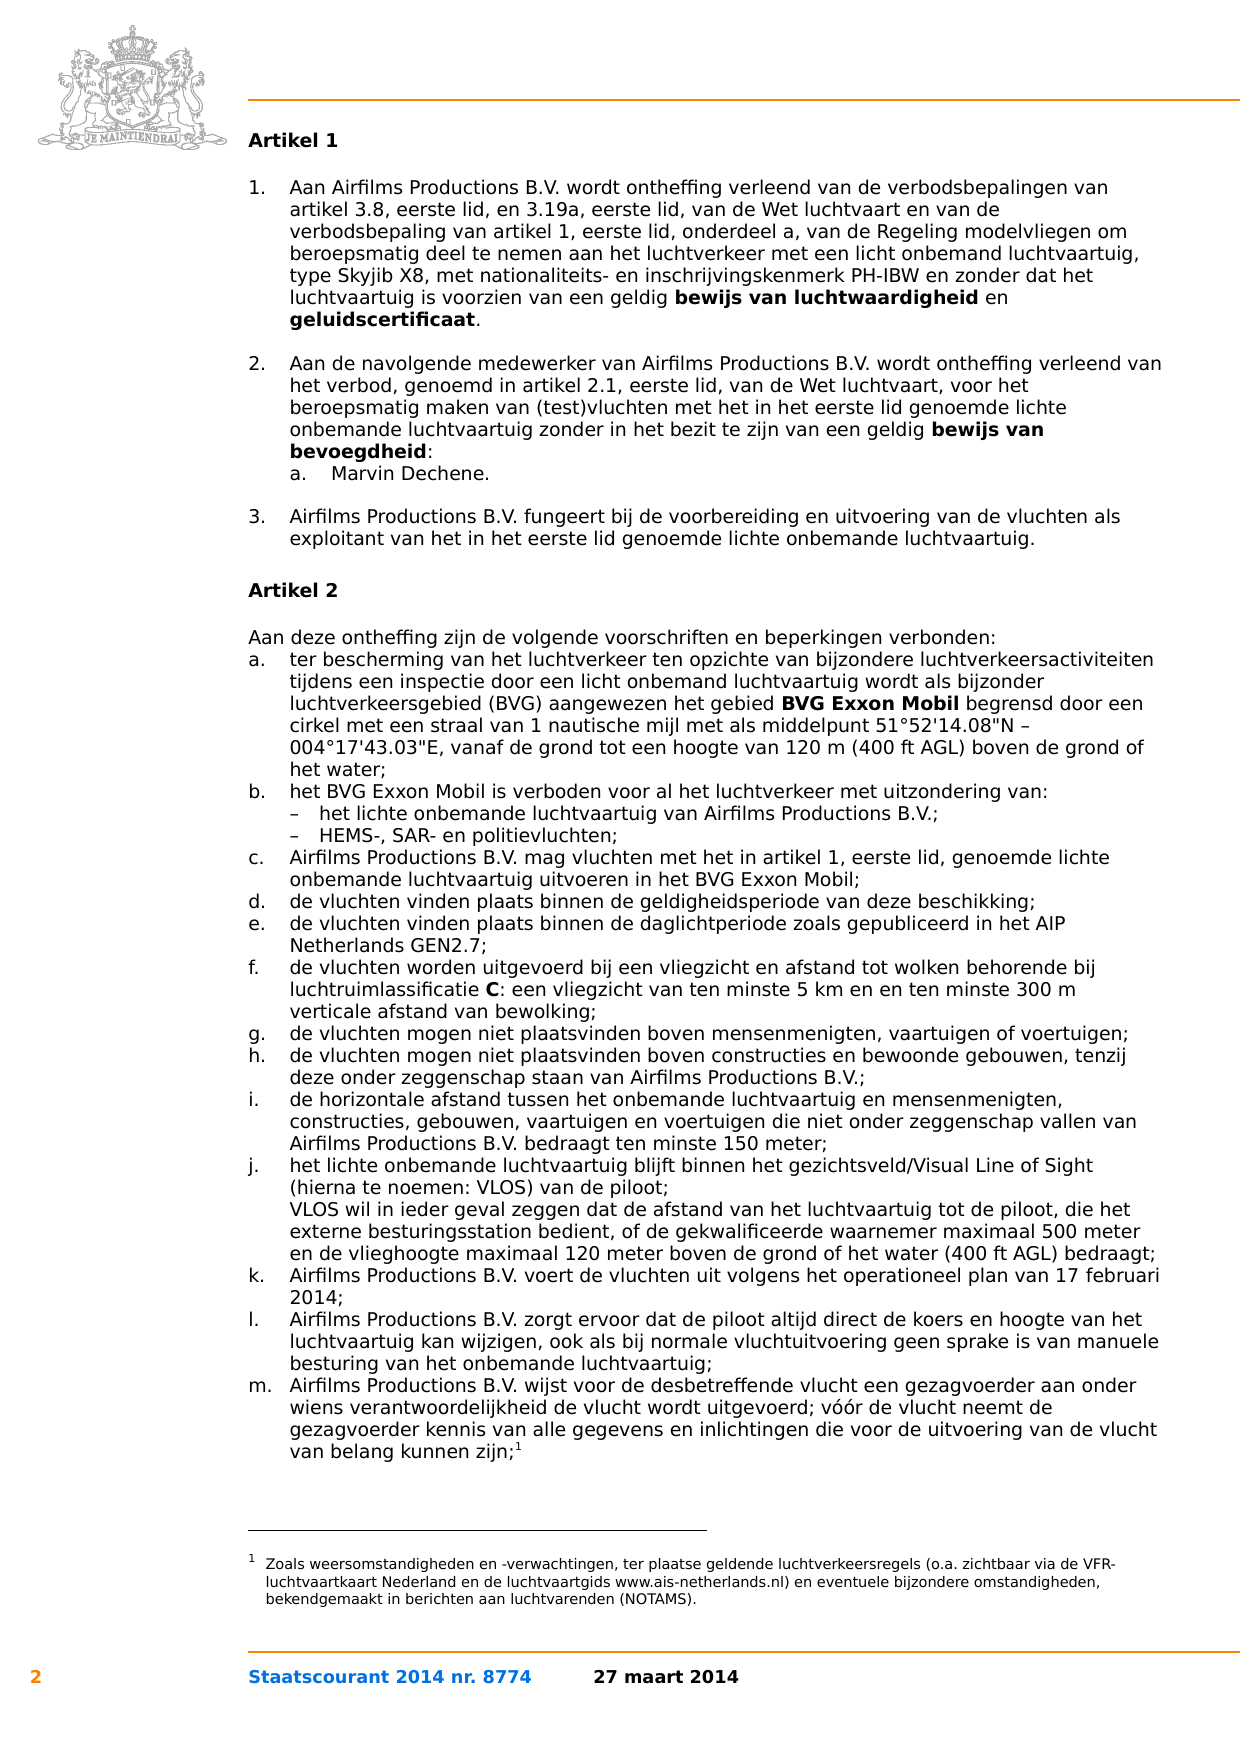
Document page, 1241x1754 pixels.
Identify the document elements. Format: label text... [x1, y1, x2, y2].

text VLOS wil in ieder geval zeggen dat de afstand van het luchtvaartuig tot de piloot, die het externe besturingsstation bedient, of de gekwalificeerde waarnemer maximaal 500 meter en de vlieghoogte maximaal 120 meter boven de grond of het water (400 ft AGL) bedraagt; [289, 1199, 1163, 1265]
text i. de horizontale afstand tussen het onbemande luchtvaartuig en mensenmenigten, constructies, gebouwen, vaartuigen en voertuigen die niet onder zeggenschap vallen van Airfilms Productions B.V. bedraagt ten minste 150 meter; [248, 1089, 1163, 1155]
text j. het lichte onbemande luchtvaartuig blijft binnen het gezichtsveld/Visual Line of Sight (hierna te noemen: VLOS) van de piloot; [248, 1155, 1163, 1199]
text Zoals weersomstandigheden en -verwachtingen, ter plaatse geldende luchtverkeersregels (o.a. zichtbaar via de VFR-luchtvaartkaart Nederland en de luchtvaartgids www.ais-netherlands.nl) en eventuele bijzondere omstandigheden, bekendgemaakt in berichten aan luchtvarenden (NOTAMS). [248, 1552, 1163, 1608]
subtitle Artikel 2 [248, 580, 1163, 602]
text e. de vluchten vinden plaats binnen de daglichtperiode zoals gepubliceerd in het AIP Netherlands GEN2.7; [248, 913, 1163, 957]
text 3. Airfilms Productions B.V. fungeert bij de voorbereiding en uitvoering van de vluchten als exploitant van het in het eerste lid genoemde lichte onbemande luchtvaartuig. [248, 506, 1163, 550]
text f. de vluchten worden uitgevoerd bij een vliegzicht en afstand tot wolken behorende bij luchtruimlassificatie C: een vliegzicht van ten minste 5 km en en ten minste 300 m verticale afstand van bewolking; [248, 957, 1163, 1023]
text l. Airfilms Productions B.V. zorgt ervoor dat de piloot altijd direct de koers en hoogte van het luchtvaartuig kan wijzigen, ook als bij normale vluchtuitvoering geen sprake is van manuele besturing van het onbemande luchtvaartuig; [248, 1309, 1163, 1374]
text m. Airfilms Productions B.V. wijst voor de desbetreffende vlucht een gezagvoerder aan onder wiens verantwoordelijkheid de vlucht wordt uitgevoerd; vóór de vlucht neemt de gezagvoerder kennis van alle gegevens en inlichtingen die voor de uitvoering van de vlucht van belang kunnen zijn; [248, 1374, 1163, 1462]
text – HEMS-, SAR- en politievluchten; [289, 825, 1163, 847]
text Aan deze ontheffing zijn de volgende voorschriften en beperkingen verbonden: [248, 627, 1163, 649]
text g. de vluchten mogen niet plaatsvinden boven mensenmenigten, vaartuigen of voertuigen; [248, 1023, 1163, 1045]
text – het lichte onbemande luchtvaartuig van Airfilms Productions B.V.; [289, 803, 1163, 825]
text a. Marvin Dechene. [289, 462, 1163, 484]
text c. Airfilms Productions B.V. mag vluchten met het in artikel 1, eerste lid, genoemde lichte onbemande luchtvaartuig uitvoeren in het BVG Exxon Mobil; [248, 847, 1163, 891]
text h. de vluchten mogen niet plaatsvinden boven constructies en bewoonde gebouwen, tenzij deze onder zeggenschap staan van Airfilms Productions B.V.; [248, 1045, 1163, 1089]
text a. ter bescherming van het luchtverkeer ten opzichte van bijzondere luchtverkeersactiviteiten tijdens een inspectie door een licht onbemand luchtvaartuig wordt als bijzonder luchtverkeersgebied (BVG) aangewezen het gebied BVG Exxon Mobil begrensd door een cirkel met een straal van 1 nautische mijl met als middelpunt 51°52'14.08"N – 004°17'43.03"E, vanaf de grond tot een hoogte van 120 m (400 ft AGL) boven de grond of het water; [248, 649, 1163, 781]
subtitle Artikel 1 [248, 130, 1163, 152]
text b. het BVG Exxon Mobil is verboden voor al het luchtverkeer met uitzondering van: [248, 781, 1163, 803]
picture [38, 25, 227, 150]
text k. Airfilms Productions B.V. voert de vluchten uit volgens het operationeel plan van 17 februari 2014; [248, 1265, 1163, 1309]
text 1. Aan Airfilms Productions B.V. wordt ontheffing verleend van de verbodsbepalingen van artikel 3.8, eerste lid, en 3.19a, eerste lid, van de Wet luchtvaart en van de verbodsbepaling van artikel 1, eerste lid, onderdeel a, van de Regeling modelvliegen om beroepsmatig deel te nemen aan het luchtverkeer met een licht onbemand luchtvaartuig, type Skyjib X8, met nationaliteits- en inschrijvingskenmerk PH-IBW en zonder dat het luchtvaartuig is voorzien van een geldig bewijs van luchtwaardigheid en geluidscertificaat. [248, 177, 1163, 331]
text 2. Aan de navolgende medewerker van Airfilms Productions B.V. wordt ontheffing verleend van het verbod, genoemd in artikel 2.1, eerste lid, van de Wet luchtvaart, voor het beroepsmatig maken van (test)vluchten met het in het eerste lid genoemde lichte onbemande luchtvaartuig zonder in het bezit te zijn van een geldig bewijs van bevoegdheid: [248, 353, 1163, 462]
text d. de vluchten vinden plaats binnen de geldigheidsperiode van deze beschikking; [248, 891, 1163, 913]
